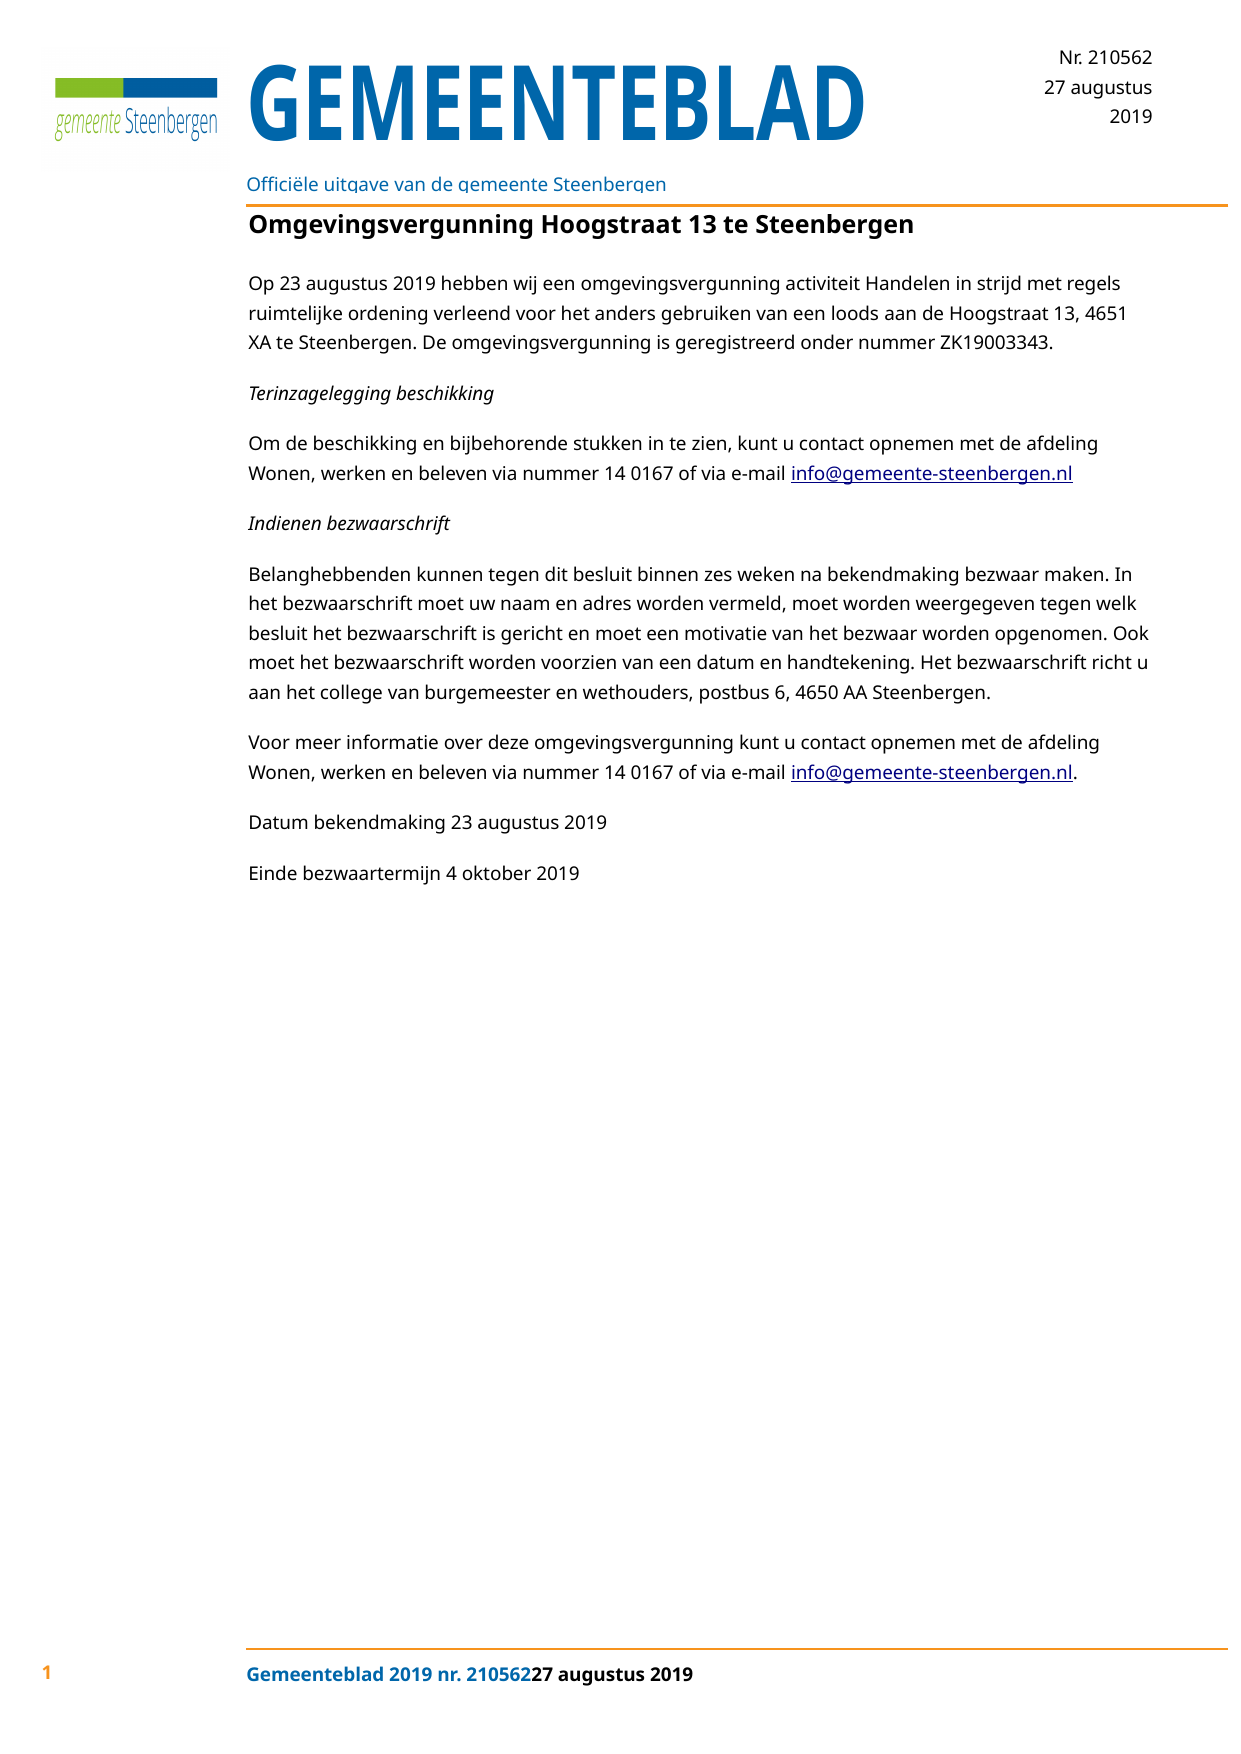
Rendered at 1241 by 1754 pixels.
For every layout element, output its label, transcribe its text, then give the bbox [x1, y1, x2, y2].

text Terinzagelegging beschikking [248, 380, 1152, 406]
text Datum bekendmaking 23 augustus 2019 [248, 809, 1152, 835]
text Belanghebbenden kunnen tegen dit besluit binnen zes weken na bekendmaking bezwaar maken. In het bezwaarschrift moet uw naam en adres worden vermeld, moet worden weergegeven tegen welk besluit het bezwaarschrift is gericht en moet een motivatie van het bezwaar worden opgenomen. Ook moet het bezwaarschrift worden voorzien van een datum en handtekening. Het bezwaarschrift richt u aan het college van burgemeester en wethouders, postbus 6, 4650 AA Steenbergen. [248, 561, 1152, 705]
text Op 23 augustus 2019 hebben wij een omgevingsvergunning activiteit Handelen in strijd met regels ruimtelijke ordening verleend voor het anders gebruiken van een loods aan de Hoogstraat 13, 4651 XA te Steenbergen. De omgevingsvergunning is geregistreerd onder nummer ZK19003343. [248, 270, 1152, 355]
text Voor meer informatie over deze omgevingsvergunning kunt u contact opnemen met de afdeling Wonen, werken en beleven via nummer 14 0167 of via e-mail info@gemeente-steenbergen.nl. [248, 729, 1152, 785]
text Indienen bezwaarschrift [248, 510, 1152, 536]
text Einde bezwaartermijn 4 oktober 2019 [248, 860, 1152, 886]
picture [41, 47, 231, 172]
text Om de beschikking en bijbehorende stukken in te zien, kunt u contact opnemen met de afdeling Wonen, werken en beleven via nummer 14 0167 of via e-mail info@gemeente-steenbergen.nl [248, 430, 1152, 486]
text Omgevingsvergunning Hoogstraat 13 te Steenbergen [248, 207, 1152, 241]
